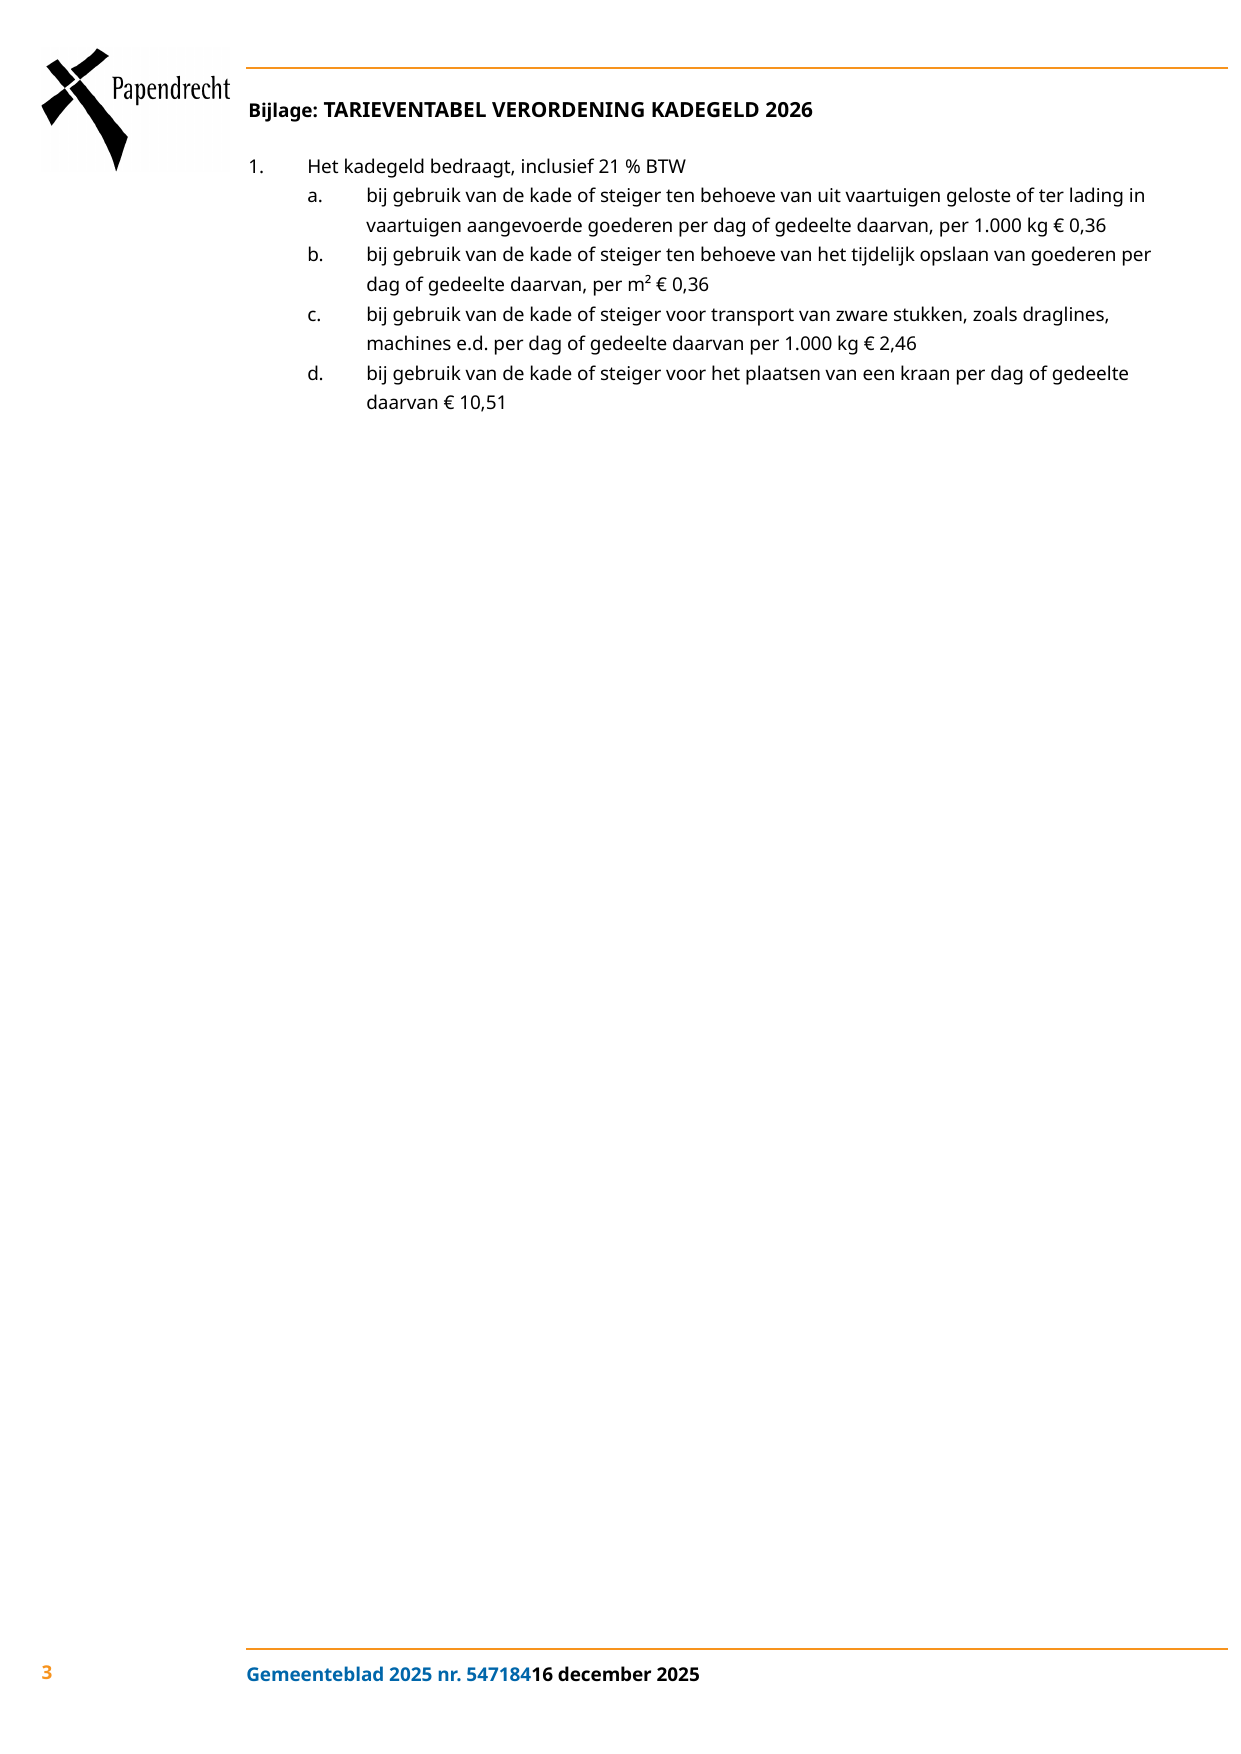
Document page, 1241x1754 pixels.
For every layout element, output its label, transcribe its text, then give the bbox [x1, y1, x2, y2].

picture [41, 47, 231, 172]
list bij gebruik van de kade of steiger voor transport van zware stukken, zoals draglines, machines e.d. per dag of gedeelte daarvan per 1.000 kg € 2,46 [307, 301, 1152, 356]
list bij gebruik van de kade of steiger ten behoeve van het tijdelijk opslaan van goederen per dag of gedeelte daarvan, per m² € 0,36 [307, 242, 1152, 297]
text Bijlage: TARIEVENTABEL VERORDENING KADEGELD 2026 [248, 95, 1152, 123]
list Het kadegeld bedraagt, inclusief 21 % BTW [248, 153, 1152, 179]
list bij gebruik van de kade of steiger voor het plaatsen van een kraan per dag of gedeelte daarvan € 10,51 [307, 360, 1152, 415]
list bij gebruik van de kade of steiger ten behoeve van uit vaartuigen geloste of ter lading in vaartuigen aangevoerde goederen per dag of gedeelte daarvan, per 1.000 kg € 0,36 [307, 182, 1152, 238]
